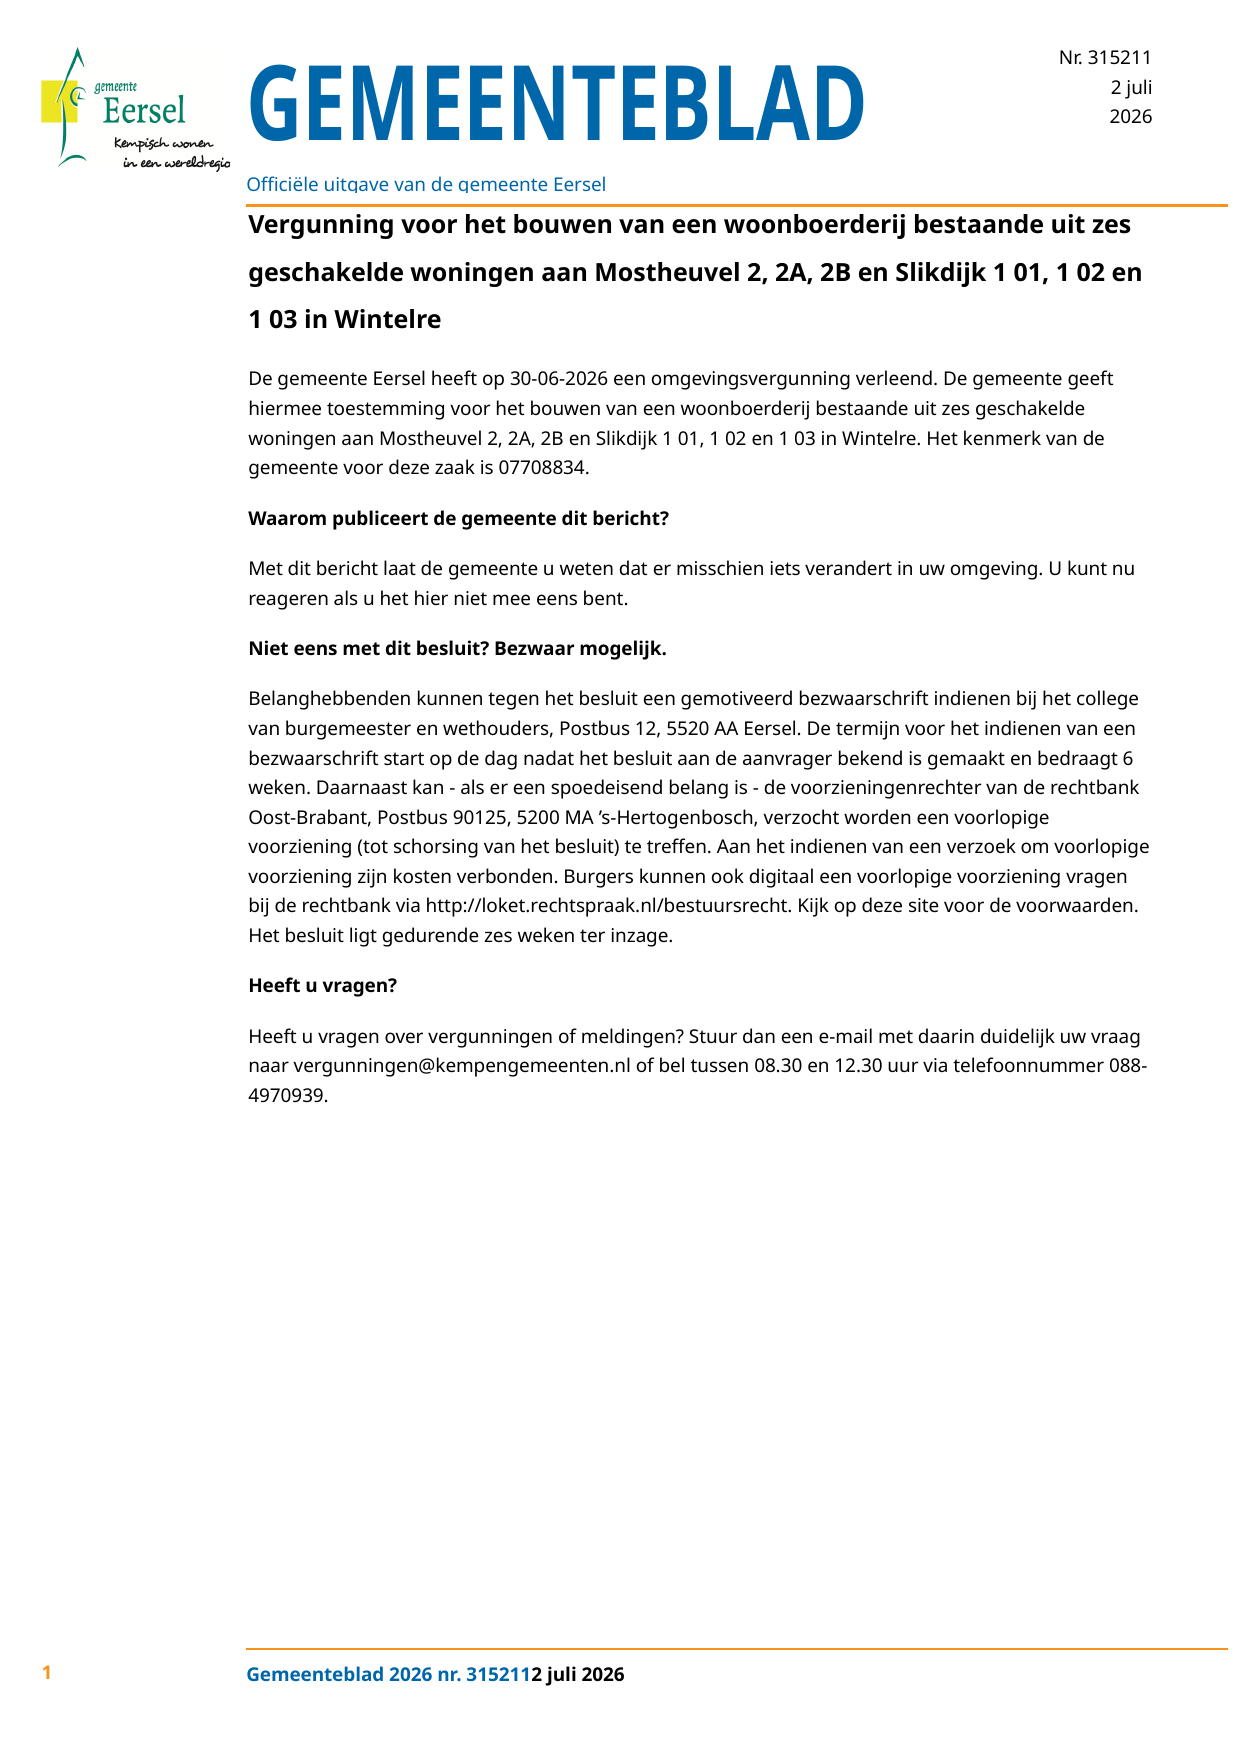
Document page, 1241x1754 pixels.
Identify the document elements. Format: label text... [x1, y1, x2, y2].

text Belanghebbenden kunnen tegen het besluit een gemotiveerd bezwaarschrift indienen bij het college van burgemeester en wethouders, Postbus 12, 5520 AA Eersel. De termijn voor het indienen van een bezwaarschrift start op de dag nadat het besluit aan de aanvrager bekend is gemaakt en bedraagt 6 weken. Daarnaast kan - als er een spoedeisend belang is - de voorzieningenrechter van de rechtbank Oost-Brabant, Postbus 90125, 5200 MA ’s-Hertogenbosch, verzocht worden een voorlopige voorziening (tot schorsing van het besluit) te treffen. Aan het indienen van een verzoek om voorlopige voorziening zijn kosten verbonden. Burgers kunnen ook digitaal een voorlopige voorziening vragen bij de rechtbank via http://loket.rechtspraak.nl/bestuursrecht. Kijk op deze site voor de voorwaarden. Het besluit ligt gedurende zes weken ter inzage. [248, 686, 1152, 948]
text Heeft u vragen over vergunningen of meldingen? Stuur dan een e-mail met daarin duidelijk uw vraag naar vergunningen@kempengemeenten.nl of bel tussen 08.30 en 12.30 uur via telefoonnummer 088-4970939. [248, 1023, 1152, 1108]
text Niet eens met dit besluit? Bezwaar mogelijk. [248, 635, 1152, 661]
text Heeft u vragen? [248, 973, 1152, 998]
text De gemeente Eersel heeft op 30-06-2026 een omgevingsvergunning verleend. De gemeente geeft hiermee toestemming voor het bouwen van een woonboerderij bestaande uit zes geschakelde woningen aan Mostheuvel 2, 2A, 2B en Slikdijk 1 01, 1 02 en 1 03 in Wintelre. Het kenmerk van de gemeente voor deze zaak is 07708834. [248, 366, 1152, 480]
text Waarom publiceert de gemeente dit bericht? [248, 505, 1152, 530]
text Vergunning voor het bouwen van een woonboerderij bestaande uit zes geschakelde woningen aan Mostheuvel 2, 2A, 2B en Slikdijk 1 01, 1 02 en 1 03 in Wintelre [248, 207, 1152, 336]
picture [41, 47, 231, 172]
text Met dit bericht laat de gemeente u weten dat er misschien iets verandert in uw omgeving. U kunt nu reageren als u het hier niet mee eens bent. [248, 555, 1152, 610]
